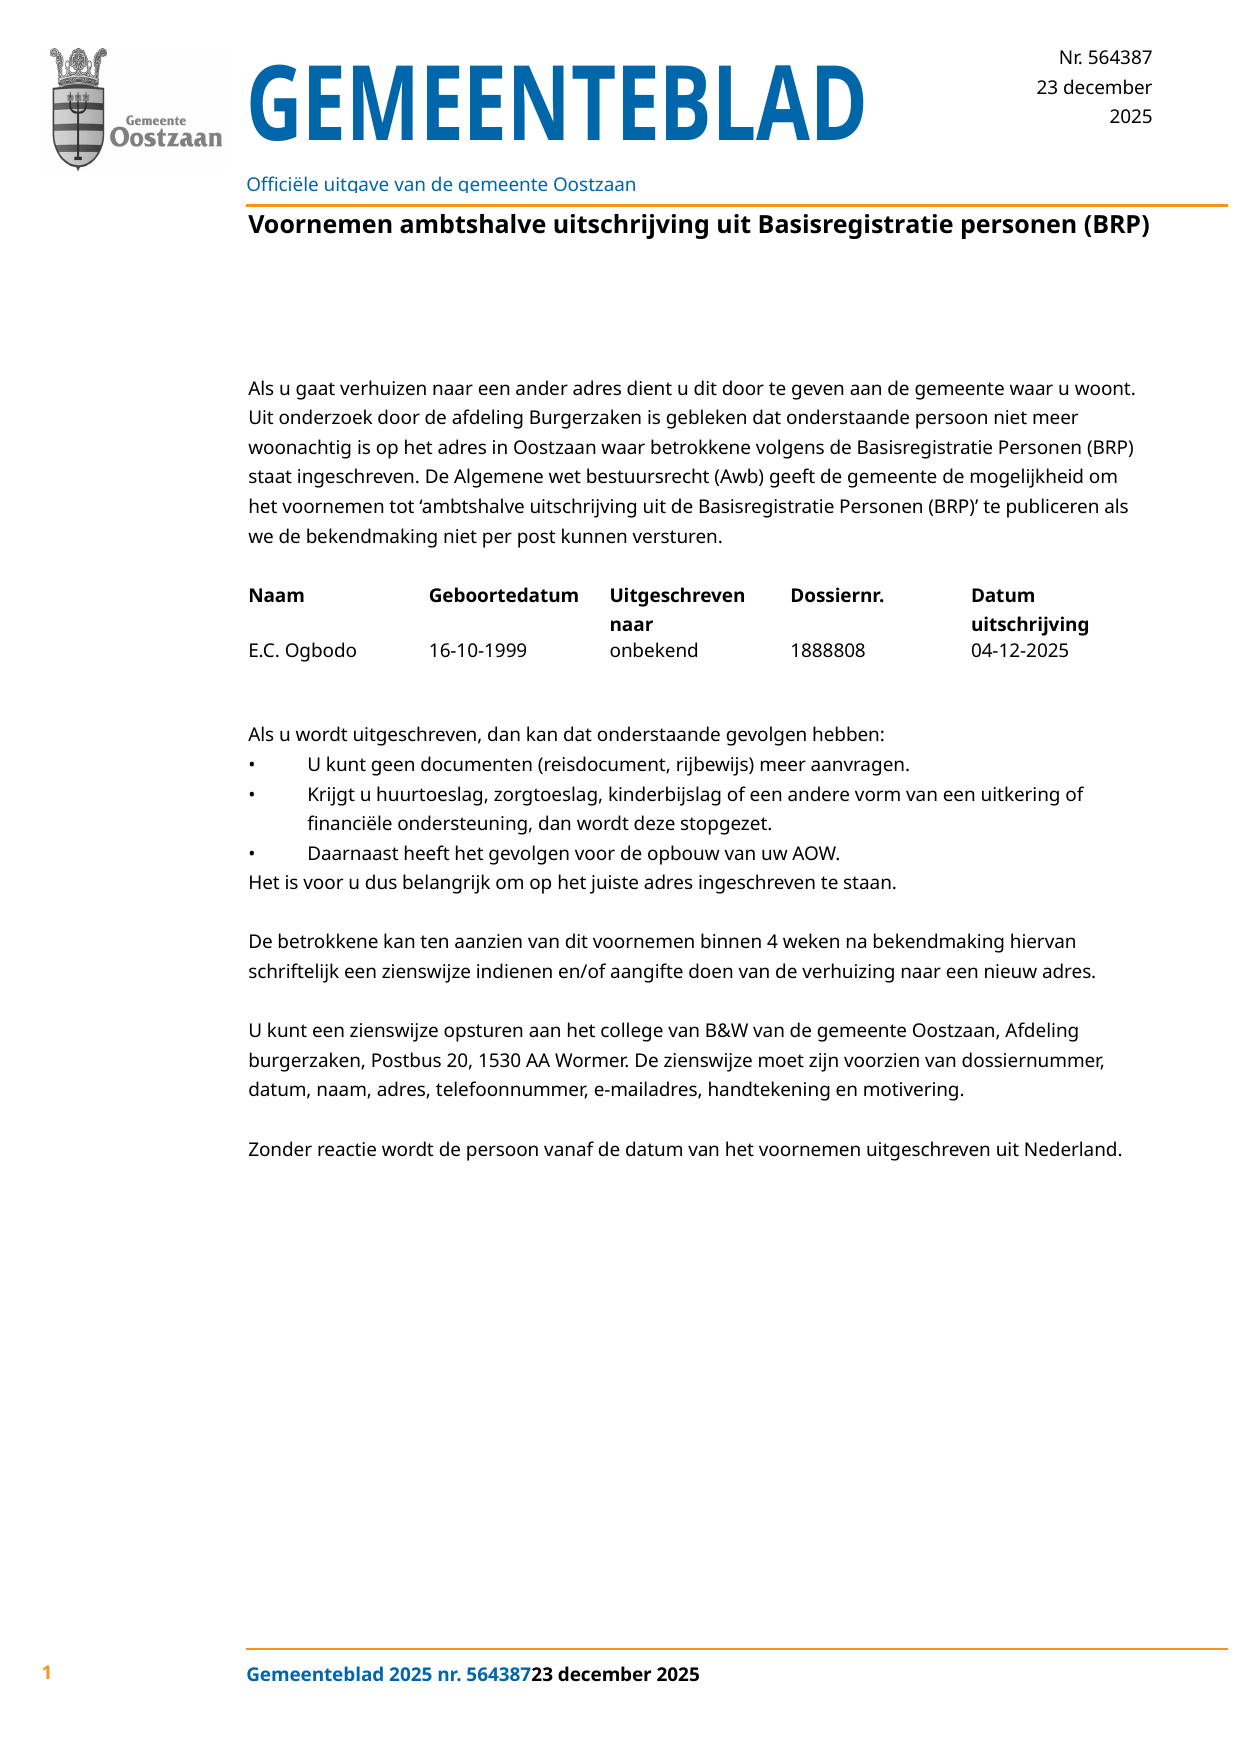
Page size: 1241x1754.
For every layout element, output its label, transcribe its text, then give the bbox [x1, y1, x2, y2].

table_header Naam [248, 582, 429, 637]
table_cell [609, 663, 790, 689]
list U kunt geen documenten (reisdocument, rijbewijs) meer aanvragen. [248, 751, 1152, 777]
table_cell [790, 663, 971, 689]
text Het is voor u dus belangrijk om op het juiste adres ingeschreven te staan. [248, 869, 1152, 895]
table_cell 1888808 [790, 638, 971, 663]
table_cell [248, 663, 429, 689]
table_header Uitgeschreven naar [609, 582, 790, 637]
text Voornemen ambtshalve uitschrijving uit Basisregistratie personen (BRP) [248, 207, 1152, 241]
text Als u wordt uitgeschreven, dan kan dat onderstaande gevolgen hebben: [248, 722, 1152, 747]
table_cell onbekend [609, 638, 790, 663]
table_cell [429, 663, 609, 689]
table_header Geboortedatum [429, 582, 609, 637]
table_cell 04-12-2025 [971, 638, 1152, 663]
table_header Dossiernr. [790, 582, 971, 637]
table_header Datum uitschrijving [971, 582, 1152, 637]
list Krijgt u huurtoeslag, zorgtoeslag, kinderbijslag of een andere vorm van een uitkering of financiële ondersteuning, dan wordt deze stopgezet. [248, 781, 1152, 836]
text Zonder reactie wordt de persoon vanaf de datum van het voornemen uitgeschreven uit Nederland. [248, 1136, 1152, 1162]
text U kunt een zienswijze opsturen aan het college van B&W van de gemeente Oostzaan, Afdeling burgerzaken, Postbus 20, 1530 AA Wormer. De zienswijze moet zijn voorzien van dossiernummer, datum, naam, adres, telefoonnummer, e-mailadres, handtekening en motivering. [248, 1017, 1152, 1102]
text Als u gaat verhuizen naar een ander adres dient u dit door te geven aan de gemeente waar u woont. Uit onderzoek door de afdeling Burgerzaken is gebleken dat onderstaande persoon niet meer woonachtig is op het adres in Oostzaan waar betrokkene volgens de Basisregistratie Personen (BRP) staat ingeschreven. De Algemene wet bestuursrecht (Awb) geeft de gemeente de mogelijkheid om het voornemen tot ‘ambtshalve uitschrijving uit de Basisregistratie Personen (BRP)’ te publiceren als we de bekendmaking niet per post kunnen versturen. [248, 375, 1152, 548]
list Daarnaast heeft het gevolgen voor de opbouw van uw AOW. [248, 840, 1152, 866]
text De betrokkene kan ten aanzien van dit voornemen binnen 4 weken na bekendmaking hiervan schriftelijk een zienswijze indienen en/of aangifte doen van de verhuizing naar een nieuw adres. [248, 929, 1152, 984]
picture [41, 47, 231, 172]
table_cell E.C. Ogbodo [248, 638, 429, 663]
table_cell 16-10-1999 [429, 638, 609, 663]
table_cell [971, 663, 1152, 689]
